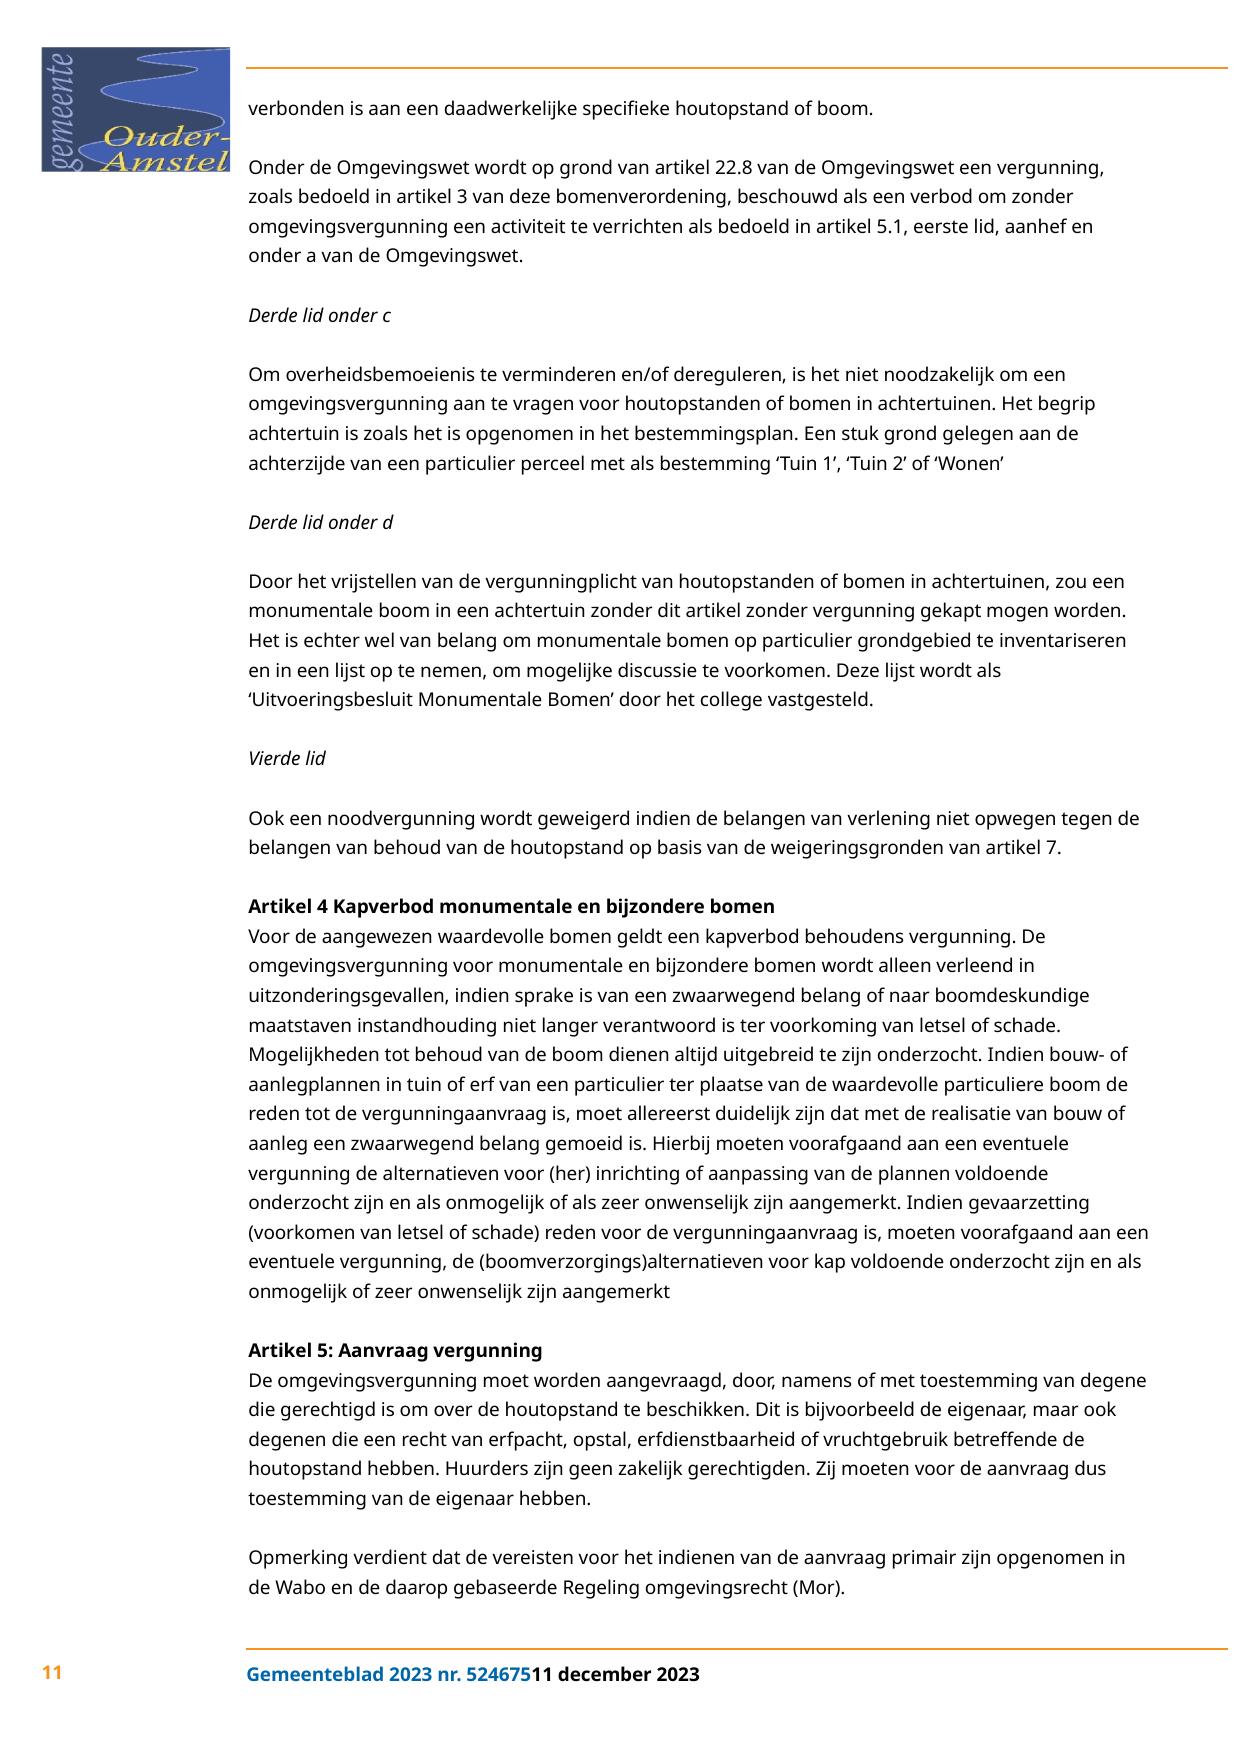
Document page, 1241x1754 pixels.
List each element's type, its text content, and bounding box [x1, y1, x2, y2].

text Opmerking verdient dat de vereisten voor het indienen van de aanvraag primair zijn opgenomen in de Wabo en de daarop gebaseerde Regeling omgevingsrecht (Mor). [248, 1544, 1152, 1600]
text Door het vrijstellen van de vergunningplicht van houtopstanden of bomen in achtertuinen, zou een monumentale boom in een achtertuin zonder dit artikel zonder vergunning gekapt mogen worden. Het is echter wel van belang om monumentale bomen op particulier grondgebied te inventariseren en in een lijst op te nemen, om mogelijke discussie te voorkomen. Deze lijst wordt als ‘Uitvoeringsbesluit Monumentale Bomen’ door het college vastgesteld. [248, 568, 1152, 712]
text Onder de Omgevingswet wordt op grond van artikel 22.8 van de Omgevingswet een vergunning, zoals bedoeld in artikel 3 van deze bomenverordening, beschouwd als een verbod om zonder omgevingsvergunning een activiteit te verrichten als bedoeld in artikel 5.1, eerste lid, aanhef en onder a van de Omgevingswet. [248, 154, 1152, 268]
text Artikel 4 Kapverbod monumentale en bijzondere bomen [248, 893, 1152, 919]
text Om overheidsbemoeienis te verminderen en/of dereguleren, is het niet noodzakelijk om een omgevingsvergunning aan te vragen voor houtopstanden of bomen in achtertuinen. Het begrip achtertuin is zoals het is opgenomen in het bestemmingsplan. Een stuk grond gelegen aan de achterzijde van een particulier perceel met als bestemming ‘Tuin 1’, ‘Tuin 2’ of ‘Wonen’ [248, 361, 1152, 476]
text Voor de aangewezen waardevolle bomen geldt een kapverbod behoudens vergunning. De omgevingsvergunning voor monumentale en bijzondere bomen wordt alleen verleend in uitzonderingsgevallen, indien sprake is van een zwaarwegend belang of naar boomdeskundige maatstaven instandhouding niet langer verantwoord is ter voorkoming van letsel of schade. Mogelijkheden tot behoud van de boom dienen altijd uitgebreid te zijn onderzocht. Indien bouw- of aanlegplannen in tuin of erf van een particulier ter plaatse van de waardevolle particuliere boom de reden tot de vergunningaanvraag is, moet allereerst duidelijk zijn dat met de realisatie van bouw of aanleg een zwaarwegend belang gemoeid is. Hierbij moeten voorafgaand aan een eventuele vergunning de alternatieven voor (her) inrichting of aanpassing van de plannen voldoende onderzocht zijn en als onmogelijk of als zeer onwenselijk zijn aangemerkt. Indien gevaarzetting (voorkomen van letsel of schade) reden voor de vergunningaanvraag is, moeten voorafgaand aan een eventuele vergunning, de (boomverzorgings)alternatieven voor kap voldoende onderzocht zijn en als onmogelijk of zeer onwenselijk zijn aangemerkt [248, 923, 1152, 1304]
text verbonden is aan een daadwerkelijke specifieke houtopstand of boom. [248, 95, 1152, 121]
picture [41, 47, 231, 172]
text Derde lid onder d [248, 509, 1152, 535]
text Vierde lid [248, 746, 1152, 771]
text Artikel 5: Aanvraag vergunning [248, 1337, 1152, 1363]
text Ook een noodvergunning wordt geweigerd indien de belangen van verlening niet opwegen tegen de belangen van behoud van de houtopstand op basis van de weigeringsgronden van artikel 7. [248, 805, 1152, 860]
text Derde lid onder c [248, 302, 1152, 328]
text De omgevingsvergunning moet worden aangevraagd, door, namens of met toestemming van degene die gerechtigd is om over de houtopstand te beschikken. Dit is bijvoorbeeld de eigenaar, maar ook degenen die een recht van erfpacht, opstal, erfdienstbaarheid of vruchtgebruik betreffende de houtopstand hebben. Huurders zijn geen zakelijk gerechtigden. Zij moeten voor de aanvraag dus toestemming van de eigenaar hebben. [248, 1367, 1152, 1511]
